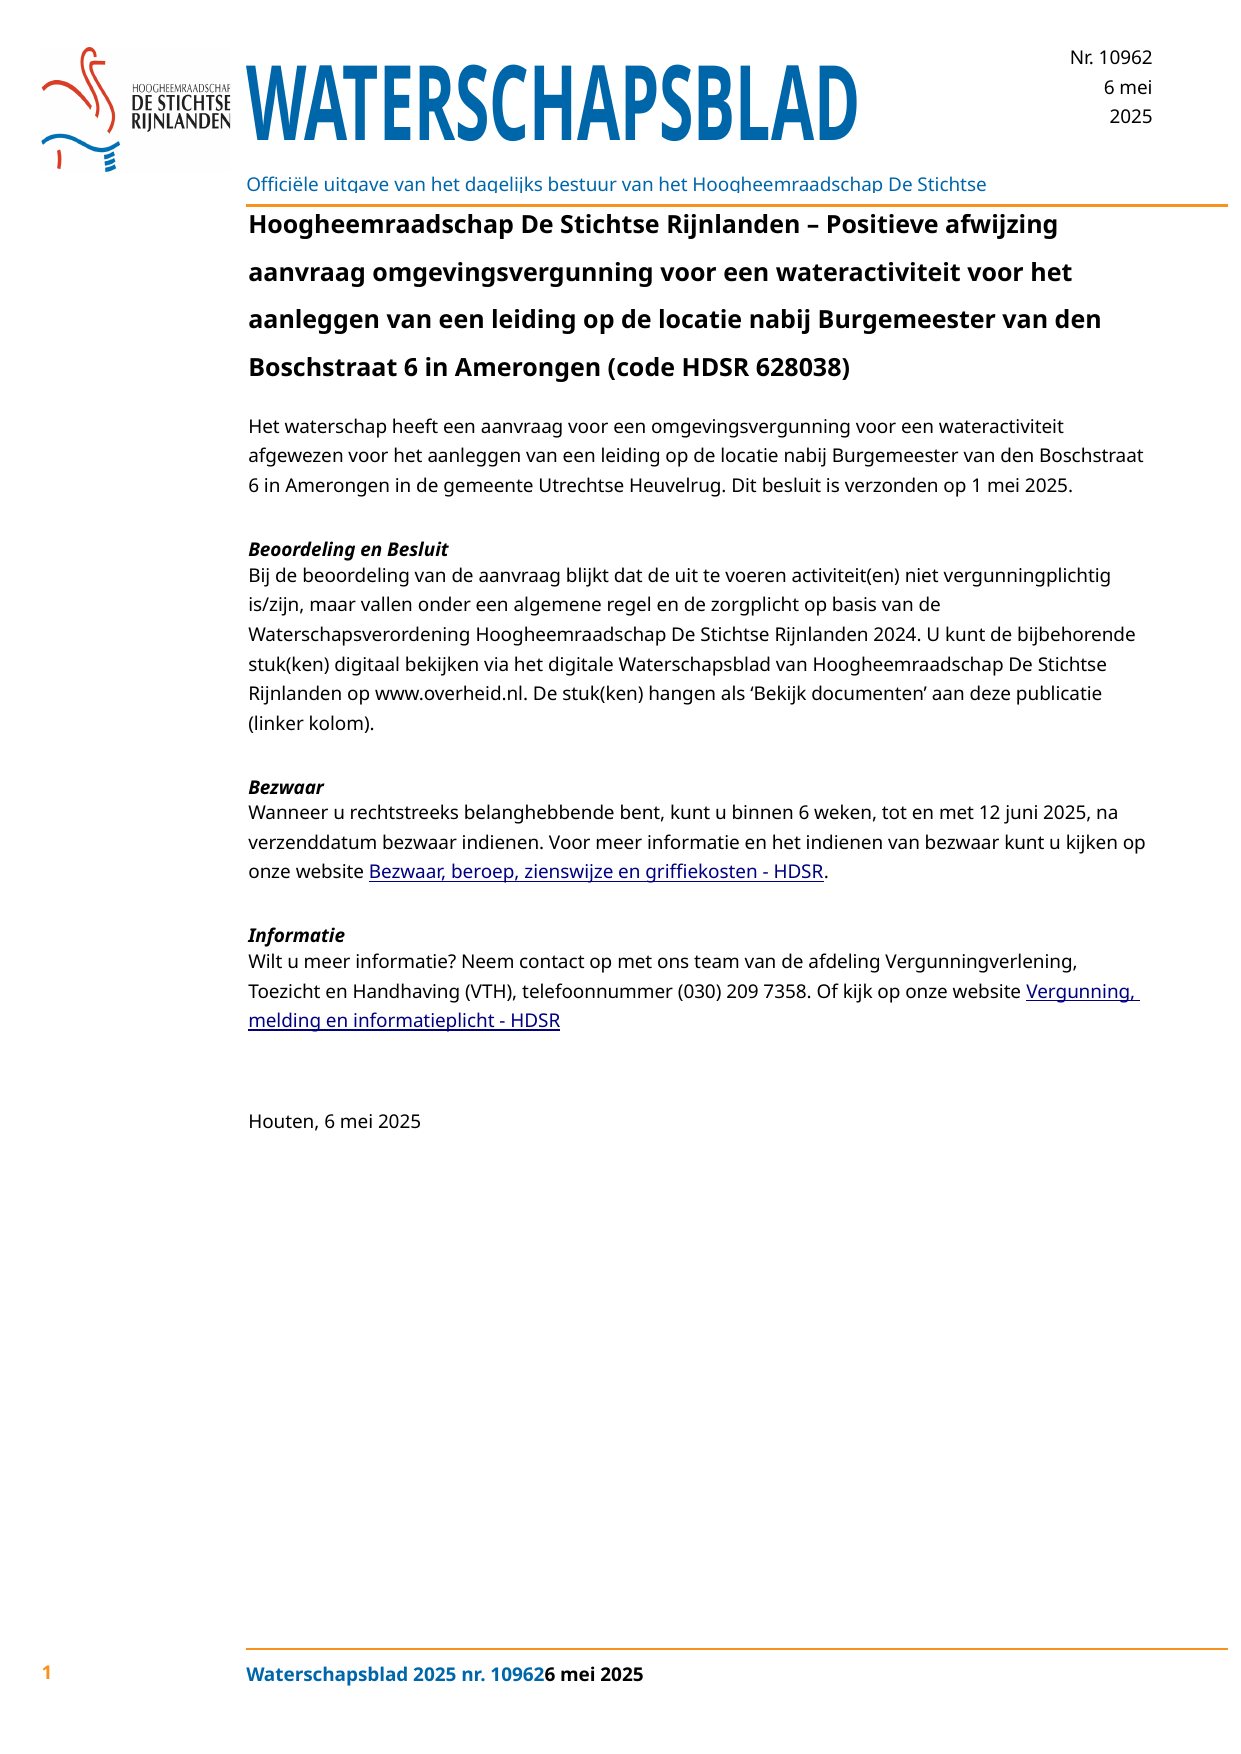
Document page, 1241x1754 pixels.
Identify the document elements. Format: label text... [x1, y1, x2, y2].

text Beoordeling en Besluit [248, 536, 1152, 562]
text Houten, 6 mei 2025 [248, 1108, 1152, 1134]
picture [41, 47, 231, 172]
text Bij de beoordeling van de aanvraag blijkt dat de uit te voeren activiteit(en) niet vergunningplichtig is/zijn, maar vallen onder een algemene regel en de zorgplicht op basis van de Waterschapsverordening Hoogheemraadschap De Stichtse Rijnlanden 2024. U kunt de bijbehorende stuk(ken) digitaal bekijken via het digitale Waterschapsblad van Hoogheemraadschap De Stichtse Rijnlanden op www.overheid.nl. De stuk(ken) hangen als ‘Bekijk documenten’ aan deze publicatie (linker kolom). [248, 562, 1152, 736]
text Wanneer u rechtstreeks belanghebbende bent, kunt u binnen 6 weken, tot en met 12 juni 2025, na verzenddatum bezwaar indienen. Voor meer informatie en het indienen van bezwaar kunt u kijken op onze website Bezwaar, beroep, zienswijze en griffiekosten - HDSR. [248, 799, 1152, 884]
text Hoogheemraadschap De Stichtse Rijnlanden – Positieve afwijzing aanvraag omgevingsvergunning voor een wateractiviteit voor het aanleggen van een leiding op de locatie nabij Burgemeester van den Boschstraat 6 in Amerongen (code HDSR 628038) [248, 207, 1152, 384]
text Het waterschap heeft een aanvraag voor een omgevingsvergunning voor een wateractiviteit afgewezen voor het aanleggen van een leiding op de locatie nabij Burgemeester van den Boschstraat 6 in Amerongen in de gemeente Utrechtse Heuvelrug. Dit besluit is verzonden op 1 mei 2025. [248, 413, 1152, 498]
text Informatie [248, 923, 1152, 948]
text Wilt u meer informatie? Neem contact op met ons team van de afdeling Vergunningverlening, Toezicht en Handhaving (VTH), telefoonnummer (030) 209 7358. Of kijk op onze website Vergunning, melding en informatieplicht - HDSR [248, 948, 1152, 1033]
text Bezwaar [248, 774, 1152, 799]
